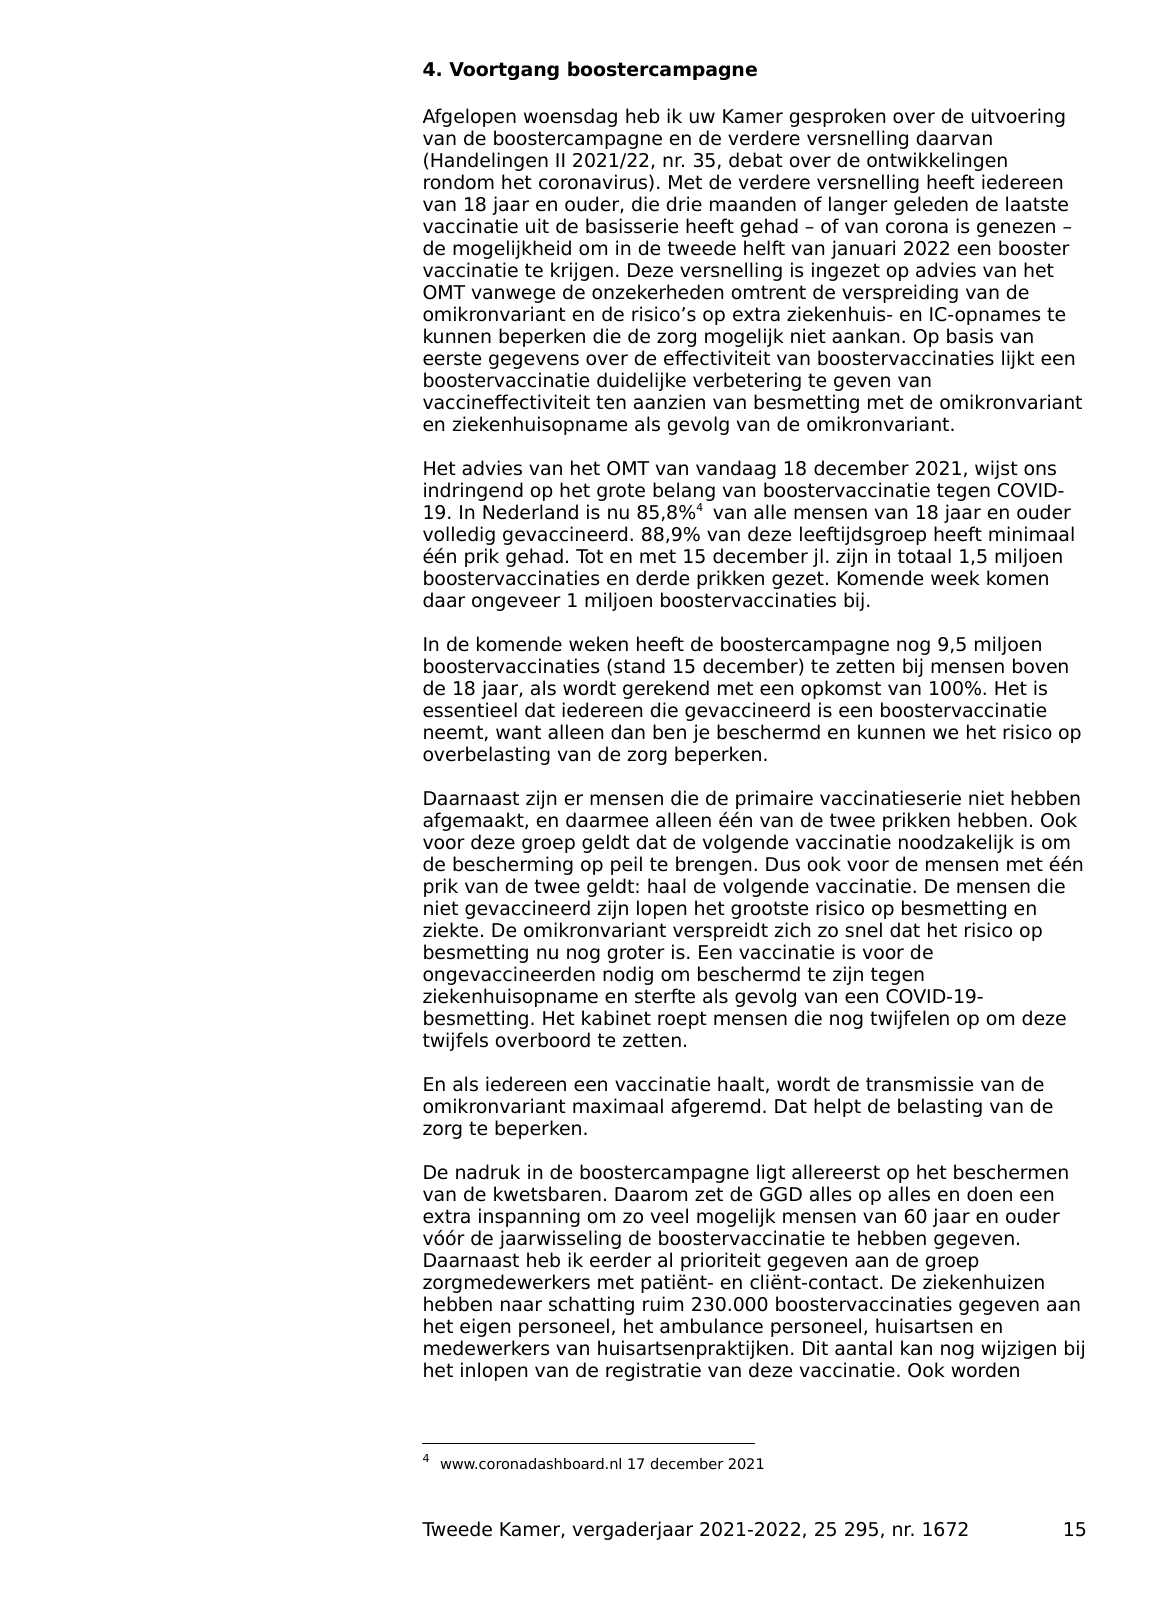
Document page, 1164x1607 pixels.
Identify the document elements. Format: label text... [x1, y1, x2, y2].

subtitle 4. Voortgang boostercampagne [422, 59, 1087, 81]
text Daarnaast zijn er mensen die de primaire vaccinatieserie niet hebben afgemaakt, en daarmee alleen één van de twee prikken hebben. Ook voor deze groep geldt dat de volgende vaccinatie noodzakelijk is om de bescherming op peil te brengen. Dus ook voor de mensen met één prik van de twee geldt: haal de volgende vaccinatie. De mensen die niet gevaccineerd zijn lopen het grootste risico op besmetting en ziekte. De omikronvariant verspreidt zich zo snel dat het risico op besmetting nu nog groter is. Een vaccinatie is voor de ongevaccineerden nodig om beschermd te zijn tegen ziekenhuisopname en sterfte als gevolg van een COVID-19-besmetting. Het kabinet roept mensen die nog twijfelen op om deze twijfels overboord te zetten. [422, 788, 1087, 1052]
text Afgelopen woensdag heb ik uw Kamer gesproken over de uitvoering van de boostercampagne en de verdere versnelling daarvan (Handelingen II 2021/22, nr. 35, debat over de ontwikkelingen rondom het coronavirus). Met de verdere versnelling heeft iedereen van 18 jaar en ouder, die drie maanden of langer geleden de laatste vaccinatie uit de basisserie heeft gehad – of van corona is genezen – de mogelijkheid om in de tweede helft van januari 2022 een booster vaccinatie te krijgen. Deze versnelling is ingezet op advies van het OMT vanwege de onzekerheden omtrent de verspreiding van de omikronvariant en de risico’s op extra ziekenhuis- en IC-opnames te kunnen beperken die de zorg mogelijk niet aankan. Op basis van eerste gegevens over de effectiviteit van boostervaccinaties lijkt een boostervaccinatie duidelijke verbetering te geven van vaccineffectiviteit ten aanzien van besmetting met de omikronvariant en ziekenhuisopname als gevolg van de omikronvariant. [422, 106, 1087, 436]
text Het advies van het OMT van vandaag 18 december 2021, wijst ons indringend op het grote belang van boostervaccinatie tegen COVID-19. In Nederland is nu 85,8% van alle mensen van 18 jaar en ouder volledig gevaccineerd. 88,9% van deze leeftijdsgroep heeft minimaal één prik gehad. Tot en met 15 december jl. zijn in totaal 1,5 miljoen boostervaccinaties en derde prikken gezet. Komende week komen daar ongeveer 1 miljoen boostervaccinaties bij. [422, 458, 1087, 612]
text En als iedereen een vaccinatie haalt, wordt de transmissie van de omikronvariant maximaal afgeremd. Dat helpt de belasting van de zorg te beperken. [422, 1074, 1087, 1140]
text De nadruk in de boostercampagne ligt allereerst op het beschermen van de kwetsbaren. Daarom zet de GGD alles op alles en doen een extra inspanning om zo veel mogelijk mensen van 60 jaar en ouder vóór de jaarwisseling de boostervaccinatie te hebben gegeven. Daarnaast heb ik eerder al prioriteit gegeven aan de groep zorgmedewerkers met patiënt- en cliënt-contact. De ziekenhuizen hebben naar schatting ruim 230.000 boostervaccinaties gegeven aan het eigen personeel, het ambulance personeel, huisartsen en medewerkers van huisartsenpraktijken. Dit aantal kan nog wijzigen bij het inlopen van de registratie van deze vaccinatie. Ook worden [422, 1162, 1087, 1382]
text www.coronadashboard.nl 17 december 2021 [422, 1452, 1087, 1474]
text In de komende weken heeft de boostercampagne nog 9,5 miljoen boostervaccinaties (stand 15 december) te zetten bij mensen boven de 18 jaar, als wordt gerekend met een opkomst van 100%. Het is essentieel dat iedereen die gevaccineerd is een boostervaccinatie neemt, want alleen dan ben je beschermd en kunnen we het risico op overbelasting van de zorg beperken. [422, 634, 1087, 766]
